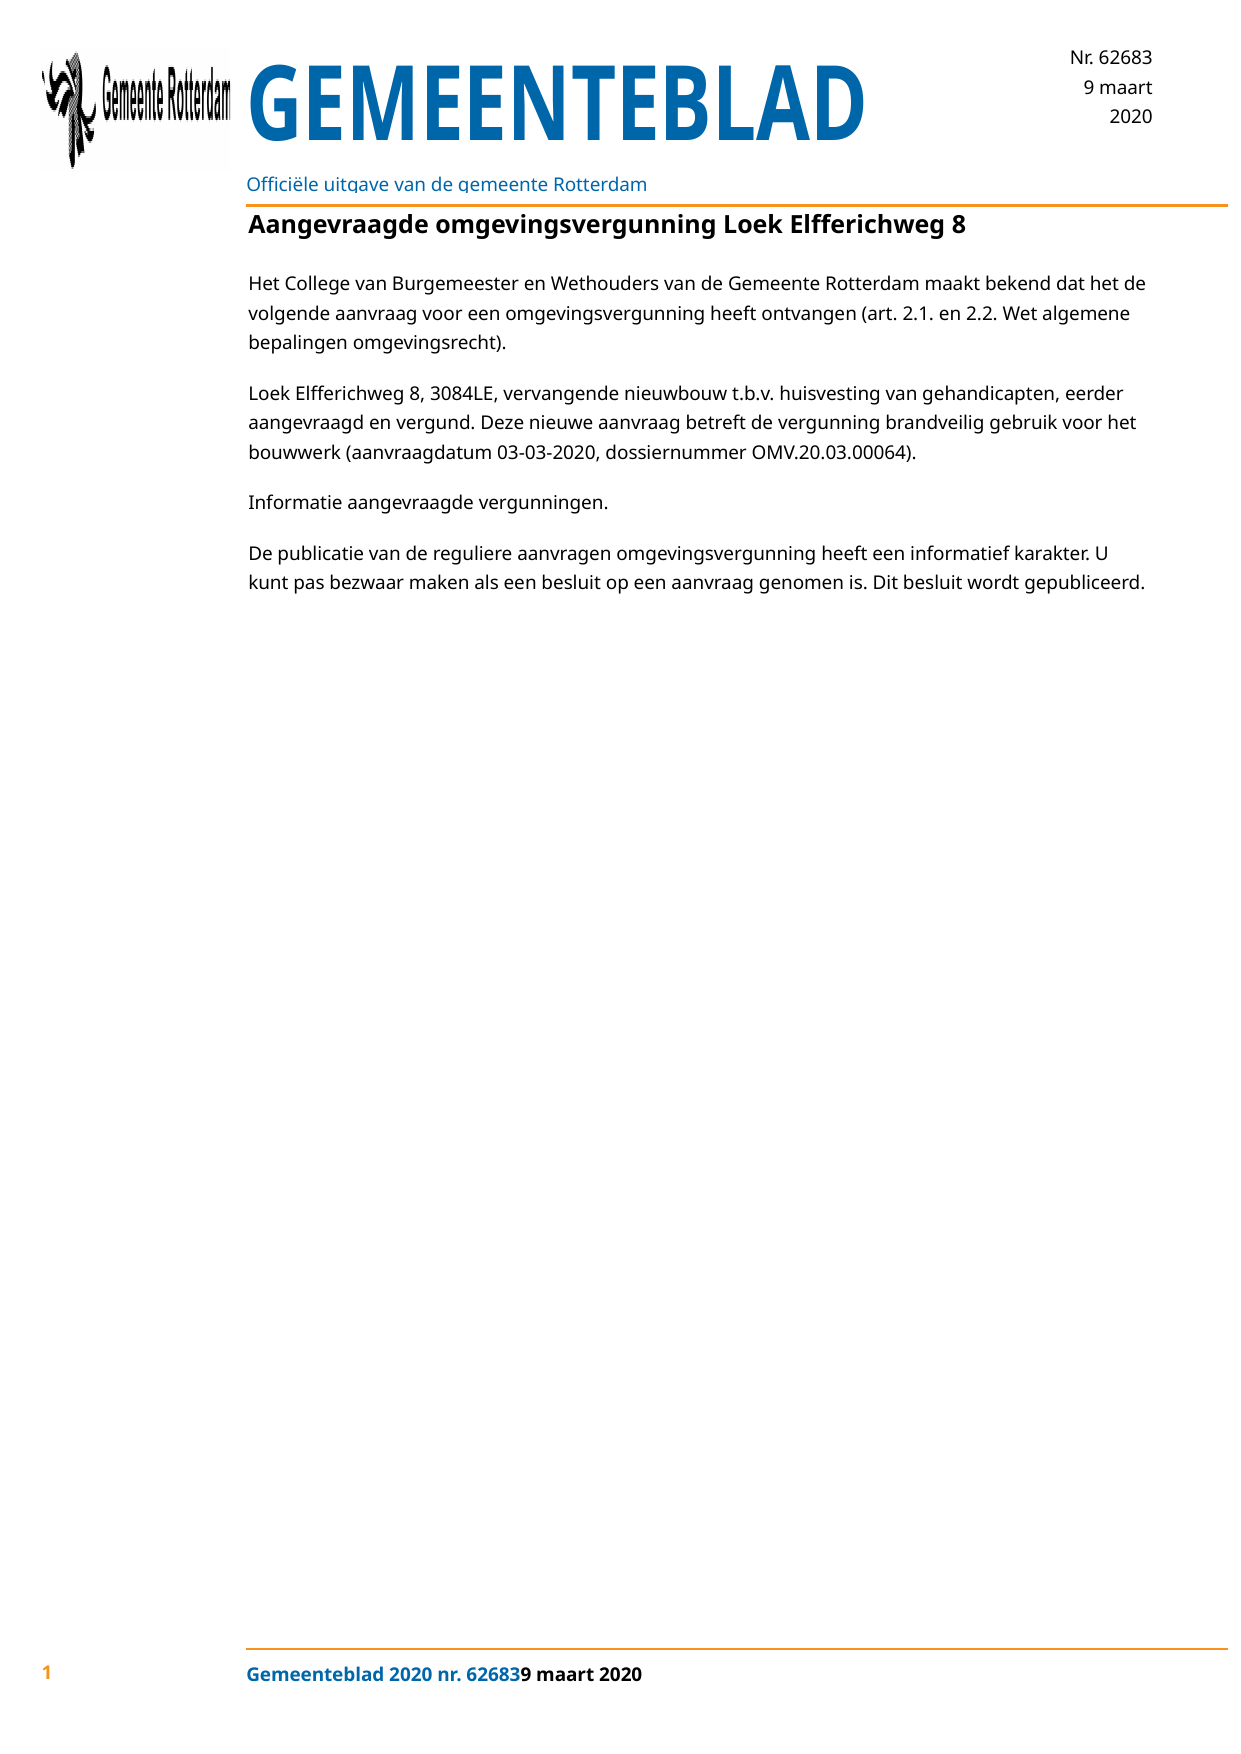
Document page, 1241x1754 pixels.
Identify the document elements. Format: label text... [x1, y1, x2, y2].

picture [41, 47, 231, 172]
text De publicatie van de reguliere aanvragen omgevingsvergunning heeft een informatief karakter. U kunt pas bezwaar maken als een besluit op een aanvraag genomen is. Dit besluit wordt gepubliceerd. [248, 540, 1152, 595]
text Het College van Burgemeester en Wethouders van de Gemeente Rotterdam maakt bekend dat het de volgende aanvraag voor een omgevingsvergunning heeft ontvangen (art. 2.1. en 2.2. Wet algemene bepalingen omgevingsrecht). [248, 270, 1152, 355]
text Loek Elfferichweg 8, 3084LE, vervangende nieuwbouw t.b.v. huisvesting van gehandicapten, eerder aangevraagd en vergund. Deze nieuwe aanvraag betreft de vergunning brandveilig gebruik voor het bouwwerk (aanvraagdatum 03-03-2020, dossiernummer OMV.20.03.00064). [248, 380, 1152, 465]
text Informatie aangevraagde vergunningen. [248, 489, 1152, 515]
text Aangevraagde omgevingsvergunning Loek Elfferichweg 8 [248, 207, 1152, 241]
